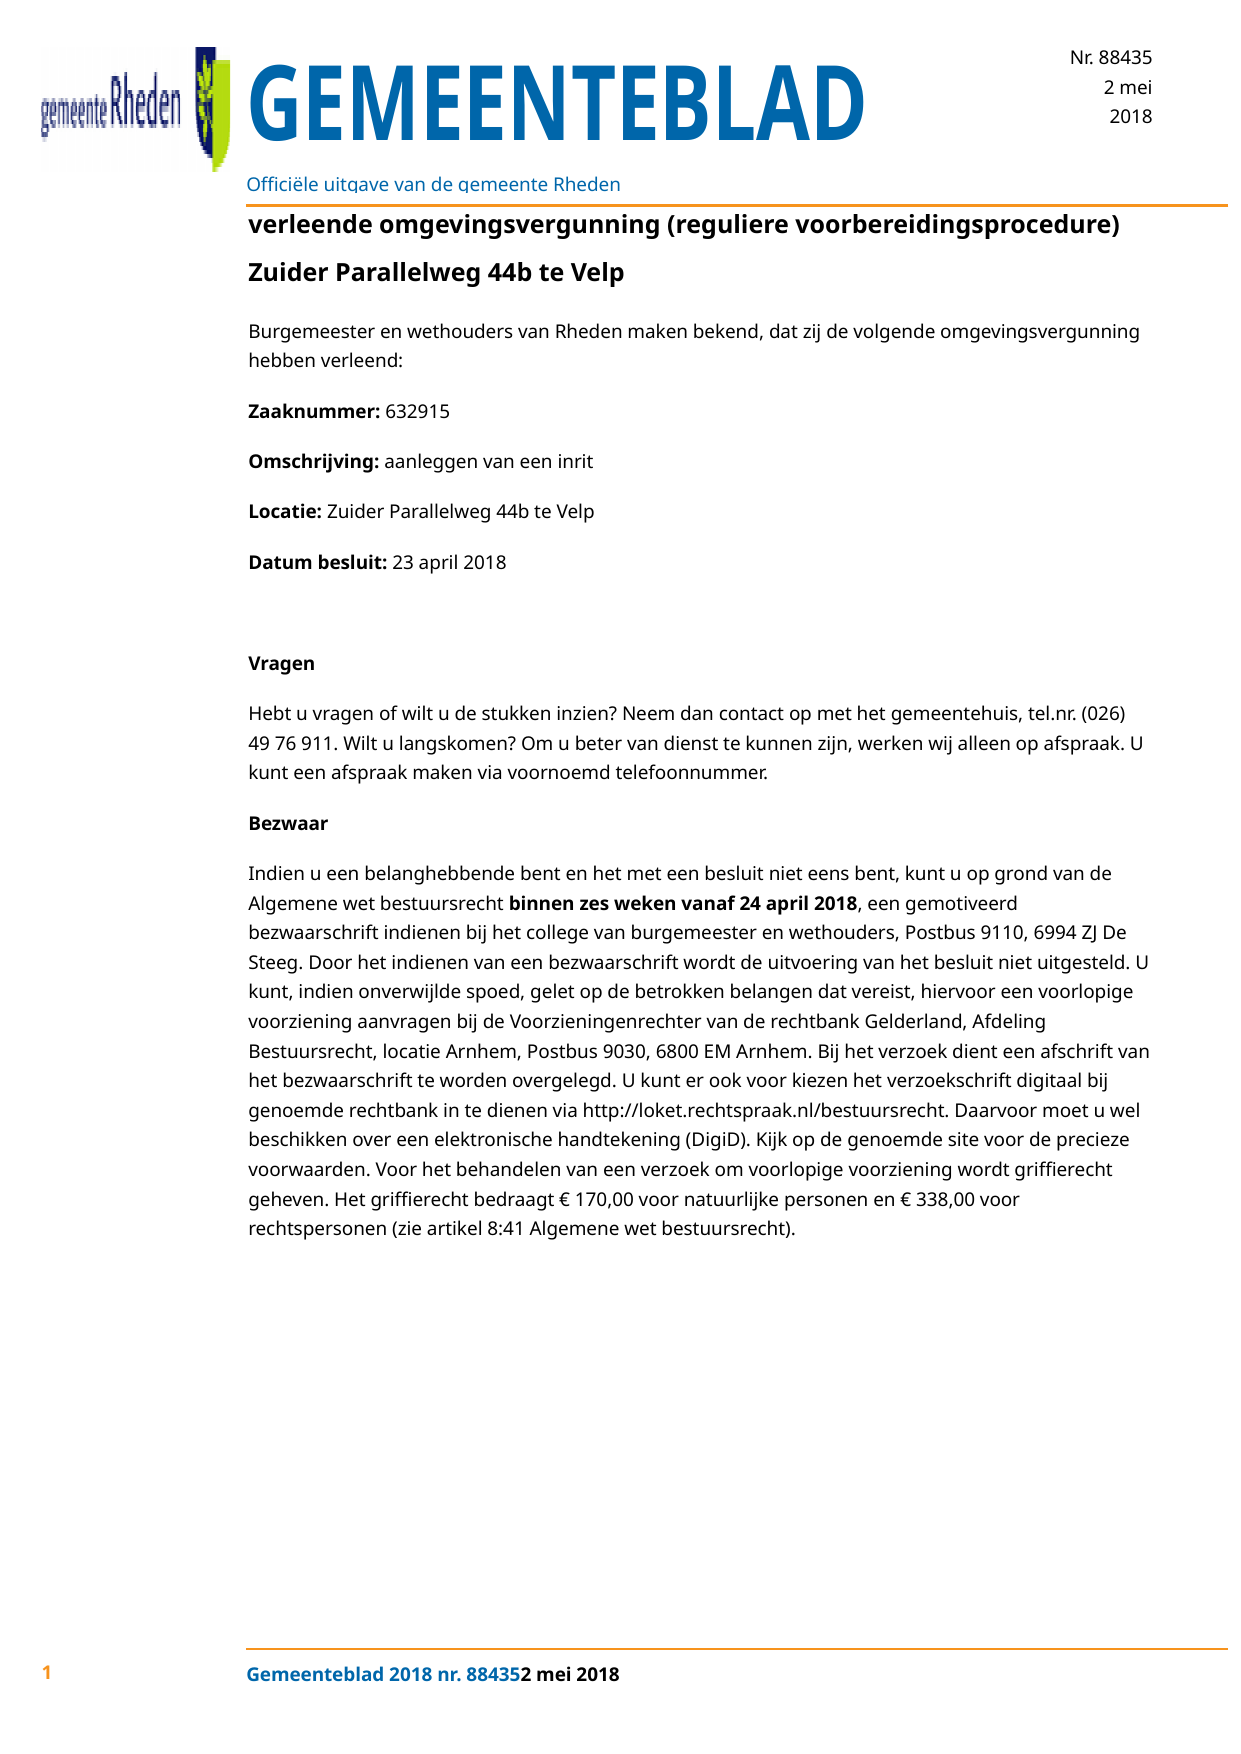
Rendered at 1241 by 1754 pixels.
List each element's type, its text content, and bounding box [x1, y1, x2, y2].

text verleende omgevingsvergunning (reguliere voorbereidingsprocedure) Zuider Parallelweg 44b te Velp [248, 207, 1152, 288]
picture [41, 47, 231, 172]
text Bezwaar [248, 810, 1152, 836]
text Indien u een belanghebbende bent en het met een besluit niet eens bent, kunt u op grond van de Algemene wet bestuursrecht binnen zes weken vanaf 24 april 2018, een gemotiveerd bezwaarschrift indienen bij het college van burgemeester en wethouders, Postbus 9110, 6994 ZJ De Steeg. Door het indienen van een bezwaarschrift wordt de uitvoering van het besluit niet uitgesteld. U kunt, indien onverwijlde spoed, gelet op de betrokken belangen dat vereist, hiervoor een voorlopige voorziening aanvragen bij de Voorzieningenrechter van de rechtbank Gelderland, Afdeling Bestuursrecht, locatie Arnhem, Postbus 9030, 6800 EM Arnhem. Bij het verzoek dient een afschrift van het bezwaarschrift te worden overgelegd. U kunt er ook voor kiezen het verzoekschrift digitaal bij genoemde rechtbank in te dienen via http://loket.rechtspraak.nl/bestuursrecht. Daarvoor moet u wel beschikken over een elektronische handtekening (DigiD). Kijk op de genoemde site voor de precieze voorwaarden. Voor het behandelen van een verzoek om voorlopige voorziening wordt griffierecht geheven. Het griffierecht bedraagt € 170,00 voor natuurlijke personen en € 338,00 voor rechtspersonen (zie artikel 8:41 Algemene wet bestuursrecht). [248, 860, 1152, 1241]
text Omschrijving: aanleggen van een inrit [248, 448, 1152, 474]
text Vragen [248, 650, 1152, 676]
text Zaaknummer: 632915 [248, 398, 1152, 424]
text Datum besluit: 23 april 2018 [248, 549, 1152, 575]
text Hebt u vragen of wilt u de stukken inzien? Neem dan contact op met het gemeentehuis, tel.nr. (026) 49 76 911. Wilt u langskomen? Om u beter van dienst te kunnen zijn, werken wij alleen op afspraak. U kunt een afspraak maken via voornoemd telefoonnummer. [248, 700, 1152, 785]
text Burgemeester en wethouders van Rheden maken bekend, dat zij de volgende omgevingsvergunning hebben verleend: [248, 318, 1152, 373]
text Locatie: Zuider Parallelweg 44b te Velp [248, 499, 1152, 524]
